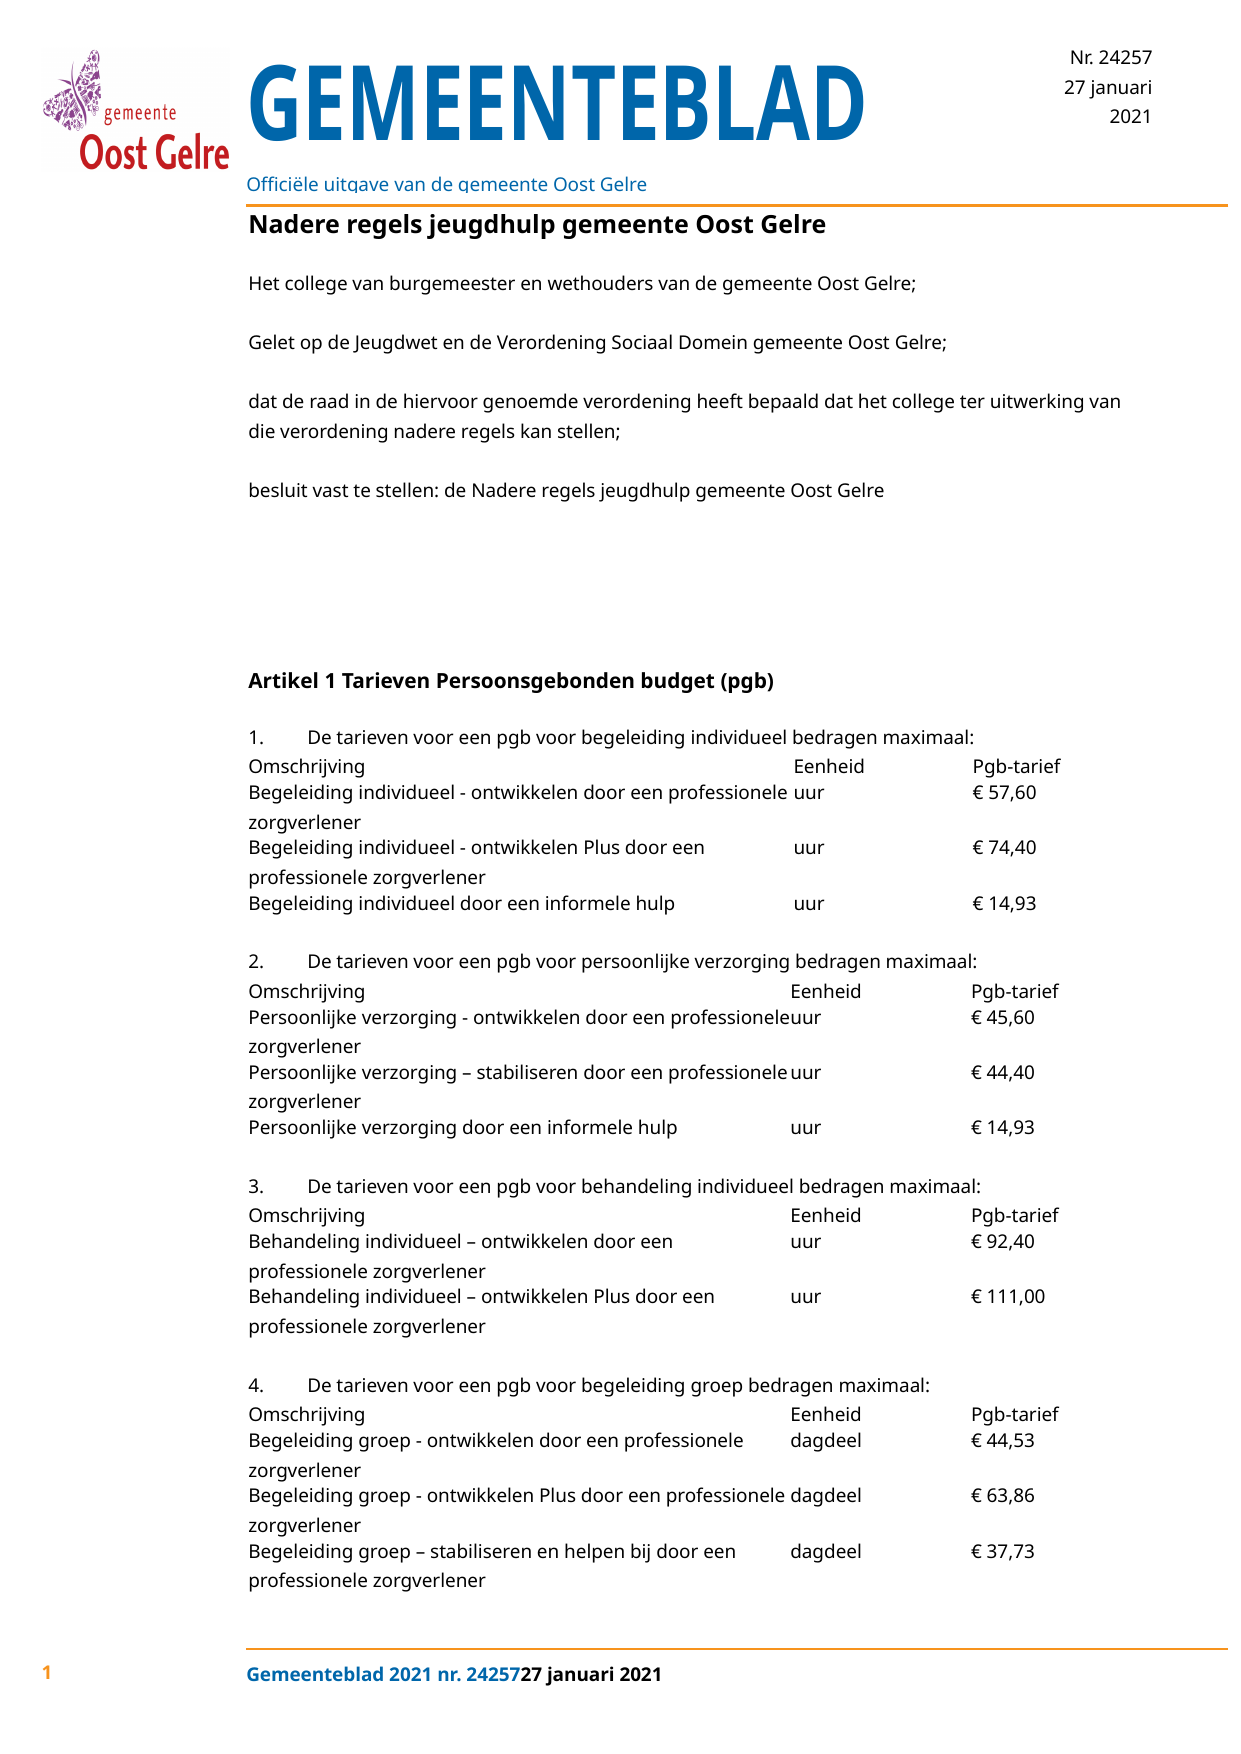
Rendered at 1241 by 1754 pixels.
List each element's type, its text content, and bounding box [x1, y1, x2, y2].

table_cell € 37,73 [971, 1538, 1152, 1593]
table_header Omschrijving [248, 754, 793, 779]
table_cell € 57,60 [973, 779, 1152, 834]
list De tarieven voor een pgb voor behandeling individueel bedragen maximaal: [248, 1173, 1152, 1199]
table_cell uur [790, 1059, 971, 1114]
text Nadere regels jeugdhulp gemeente Oost Gelre [248, 207, 1152, 241]
table_cell uur [790, 1004, 971, 1059]
table_cell € 92,40 [971, 1229, 1152, 1284]
table_cell dagdeel [790, 1483, 971, 1538]
table_header Omschrijving [248, 978, 790, 1004]
table_cell € 45,60 [971, 1004, 1152, 1059]
list De tarieven voor een pgb voor begeleiding groep bedragen maximaal: [248, 1372, 1152, 1398]
table_header Eenheid [790, 1402, 971, 1427]
table_cell dagdeel [790, 1538, 971, 1593]
table_cell € 74,40 [973, 835, 1152, 890]
table_cell uur [793, 890, 972, 916]
table_cell € 14,93 [973, 890, 1152, 916]
table_header Pgb-tarief [971, 978, 1152, 1004]
text Het college van burgemeester en wethouders van de gemeente Oost Gelre; [248, 270, 1152, 296]
table_cell Persoonlijke verzorging door een informele hulp [248, 1115, 790, 1140]
text besluit vast te stellen: de Nadere regels jeugdhulp gemeente Oost Gelre [248, 477, 1152, 503]
table_header Omschrijving [248, 1402, 790, 1427]
table_cell Persoonlijke verzorging - ontwikkelen door een professionele zorgverlener [248, 1004, 790, 1059]
table_cell Begeleiding groep - ontwikkelen door een professionele zorgverlener [248, 1427, 790, 1483]
list De tarieven voor een pgb voor persoonlijke verzorging bedragen maximaal: [248, 948, 1152, 974]
table_cell Behandeling individueel – ontwikkelen Plus door een professionele zorgverlener [248, 1284, 790, 1339]
table_cell uur [793, 835, 972, 890]
table_header Eenheid [790, 978, 971, 1004]
table_header Pgb-tarief [971, 1203, 1152, 1228]
table_cell uur [790, 1115, 971, 1140]
table_cell Persoonlijke verzorging – stabiliseren door een professionele zorgverlener [248, 1059, 790, 1114]
list De tarieven voor een pgb voor begeleiding individueel bedragen maximaal: [248, 724, 1152, 749]
table_cell € 111,00 [971, 1284, 1152, 1339]
picture [41, 47, 231, 172]
table_cell Begeleiding groep – stabiliseren en helpen bij door een professionele zorgverlener [248, 1538, 790, 1593]
table_cell Begeleiding groep - ontwikkelen Plus door een professionele zorgverlener [248, 1483, 790, 1538]
table_cell uur [793, 779, 972, 834]
table_header Pgb-tarief [973, 754, 1152, 779]
table_cell € 14,93 [971, 1115, 1152, 1140]
text dat de raad in de hiervoor genoemde verordening heeft bepaald dat het college ter uitwerking van die verordening nadere regels kan stellen; [248, 389, 1152, 444]
text Gelet op de Jeugdwet en de Verordening Sociaal Domein gemeente Oost Gelre; [248, 329, 1152, 355]
table_cell Begeleiding individueel - ontwikkelen Plus door een professionele zorgverlener [248, 835, 793, 890]
table_cell uur [790, 1229, 971, 1284]
table_cell uur [790, 1284, 971, 1339]
table_header Pgb-tarief [971, 1402, 1152, 1427]
table_cell dagdeel [790, 1427, 971, 1483]
table_cell Behandeling individueel – ontwikkelen door een professionele zorgverlener [248, 1229, 790, 1284]
table_cell € 44,53 [971, 1427, 1152, 1483]
table_header Eenheid [793, 754, 972, 779]
table_cell € 63,86 [971, 1483, 1152, 1538]
table_cell Begeleiding individueel door een informele hulp [248, 890, 793, 916]
table_header Omschrijving [248, 1203, 790, 1228]
table_header Eenheid [790, 1203, 971, 1228]
text Artikel 1 Tarieven Persoonsgebonden budget (pgb) [248, 666, 1152, 694]
table_cell Begeleiding individueel - ontwikkelen door een professionele zorgverlener [248, 779, 793, 834]
table_cell € 44,40 [971, 1059, 1152, 1114]
